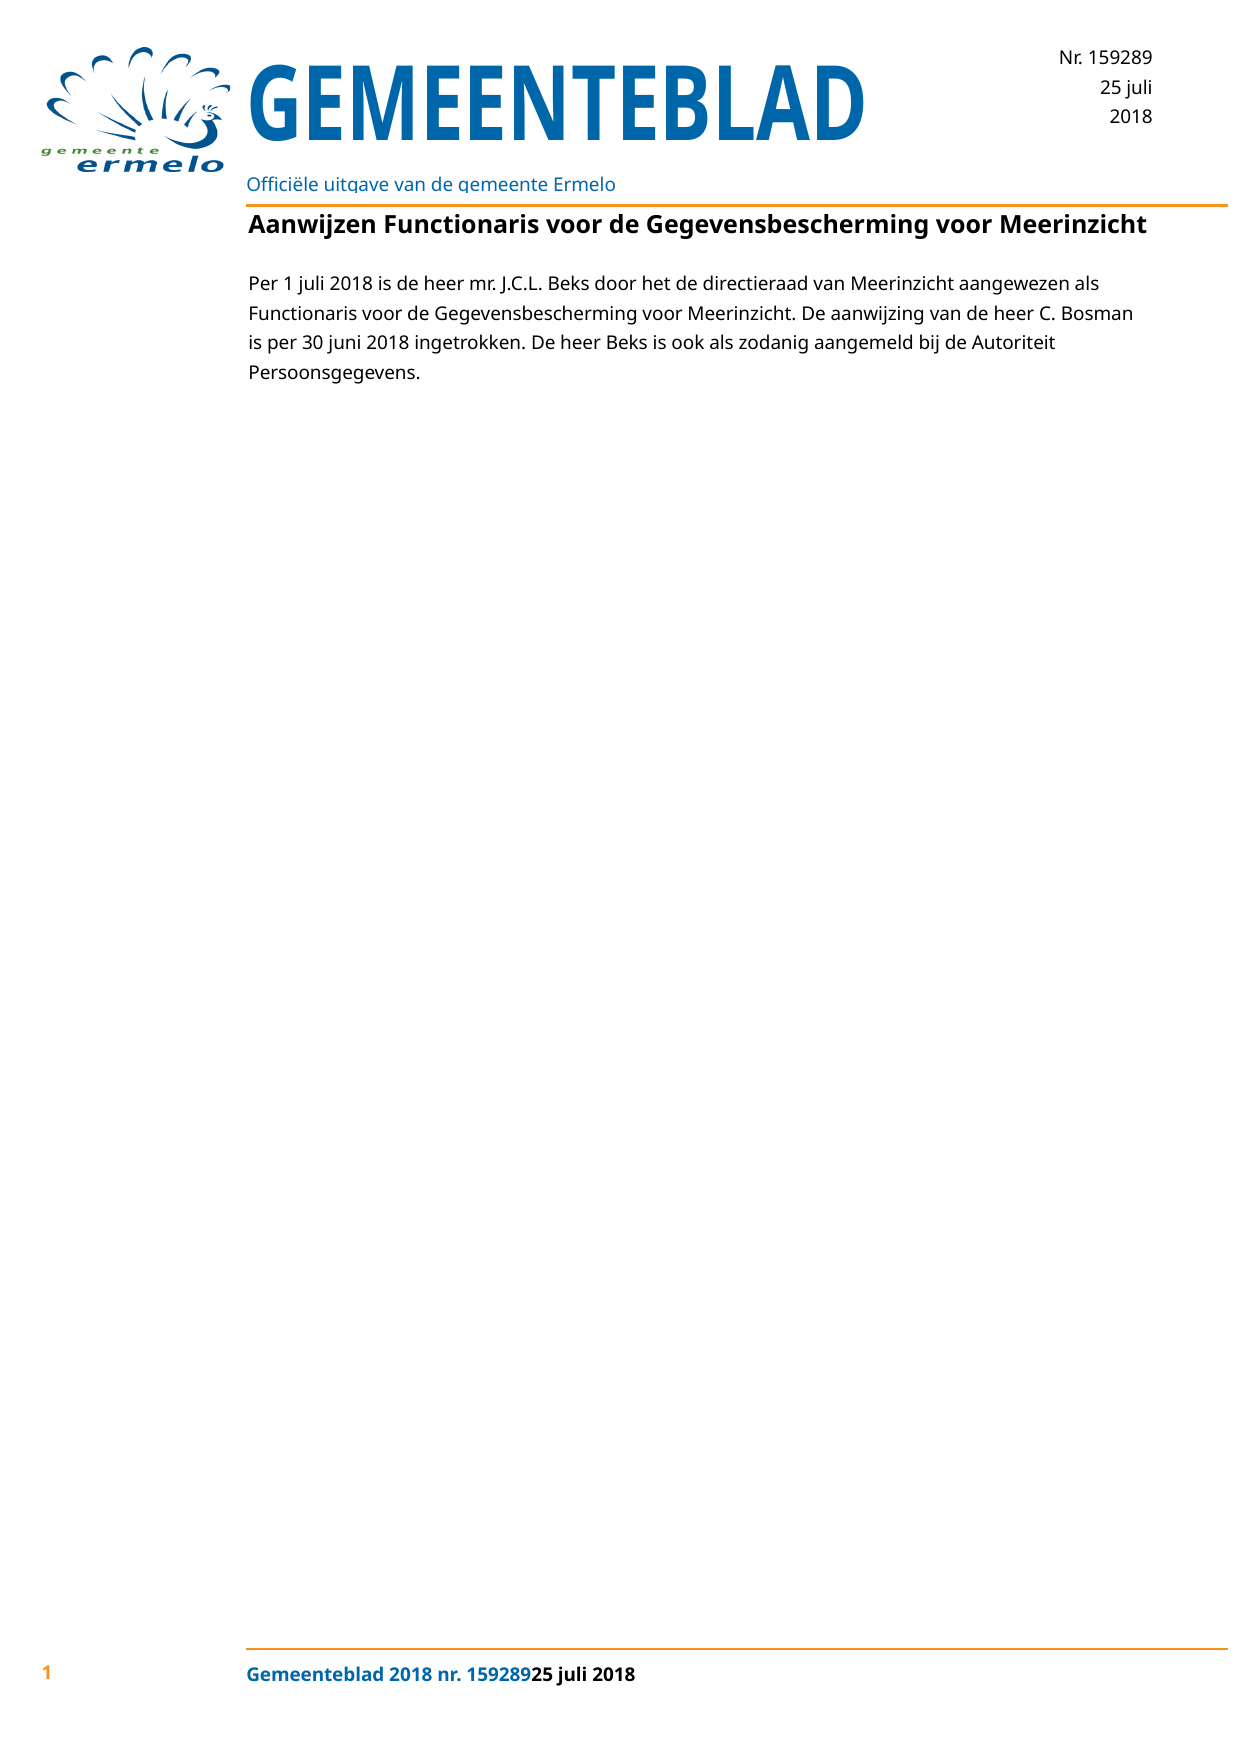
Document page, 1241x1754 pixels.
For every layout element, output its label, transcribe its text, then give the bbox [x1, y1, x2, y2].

picture [41, 47, 231, 172]
text Per 1 juli 2018 is de heer mr. J.C.L. Beks door het de directieraad van Meerinzicht aangewezen als Functionaris voor de Gegevensbescherming voor Meerinzicht. De aanwijzing van de heer C. Bosman is per 30 juni 2018 ingetrokken. De heer Beks is ook als zodanig aangemeld bij de Autoriteit Persoonsgegevens. [248, 270, 1152, 385]
text Aanwijzen Functionaris voor de Gegevensbescherming voor Meerinzicht [248, 207, 1152, 241]
